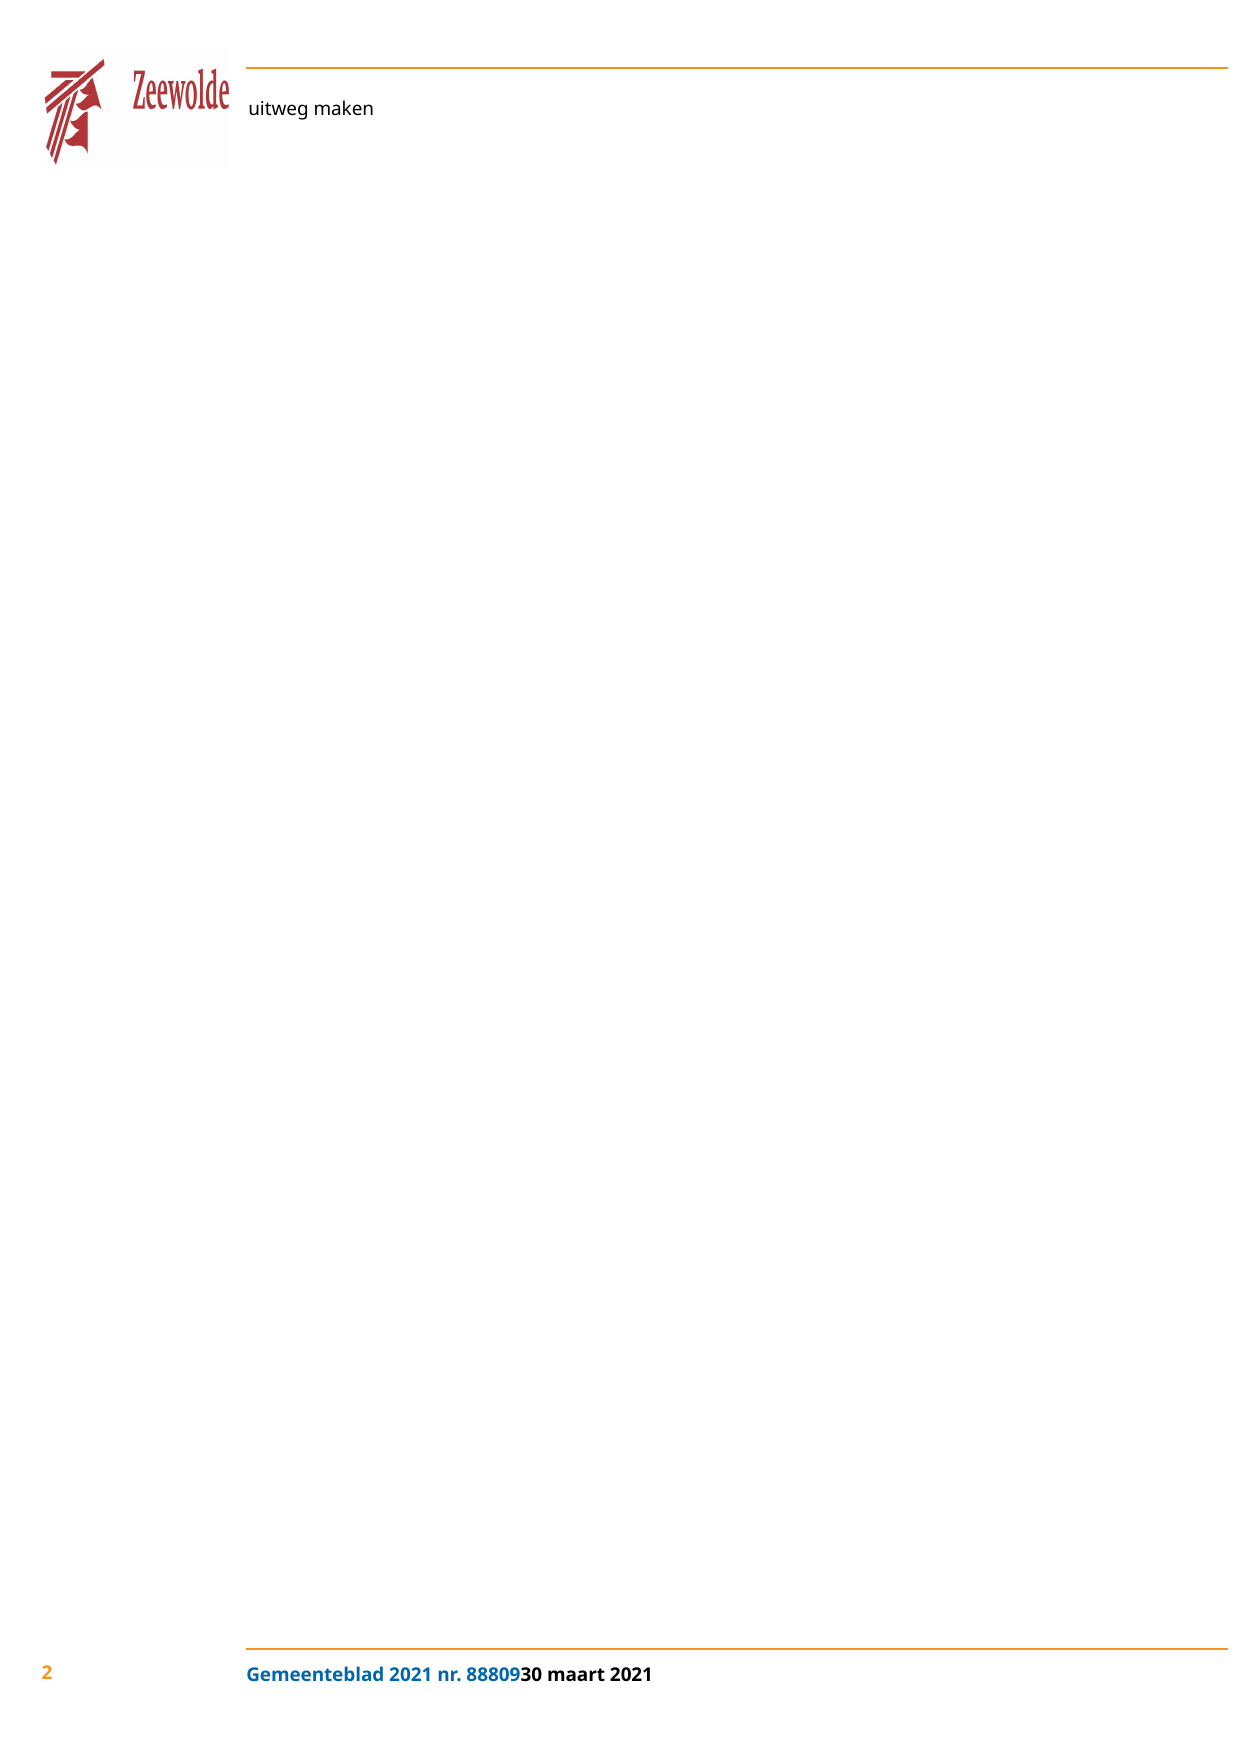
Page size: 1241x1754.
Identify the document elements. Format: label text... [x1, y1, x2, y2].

picture [41, 47, 231, 172]
text uitweg maken [248, 95, 1152, 121]
